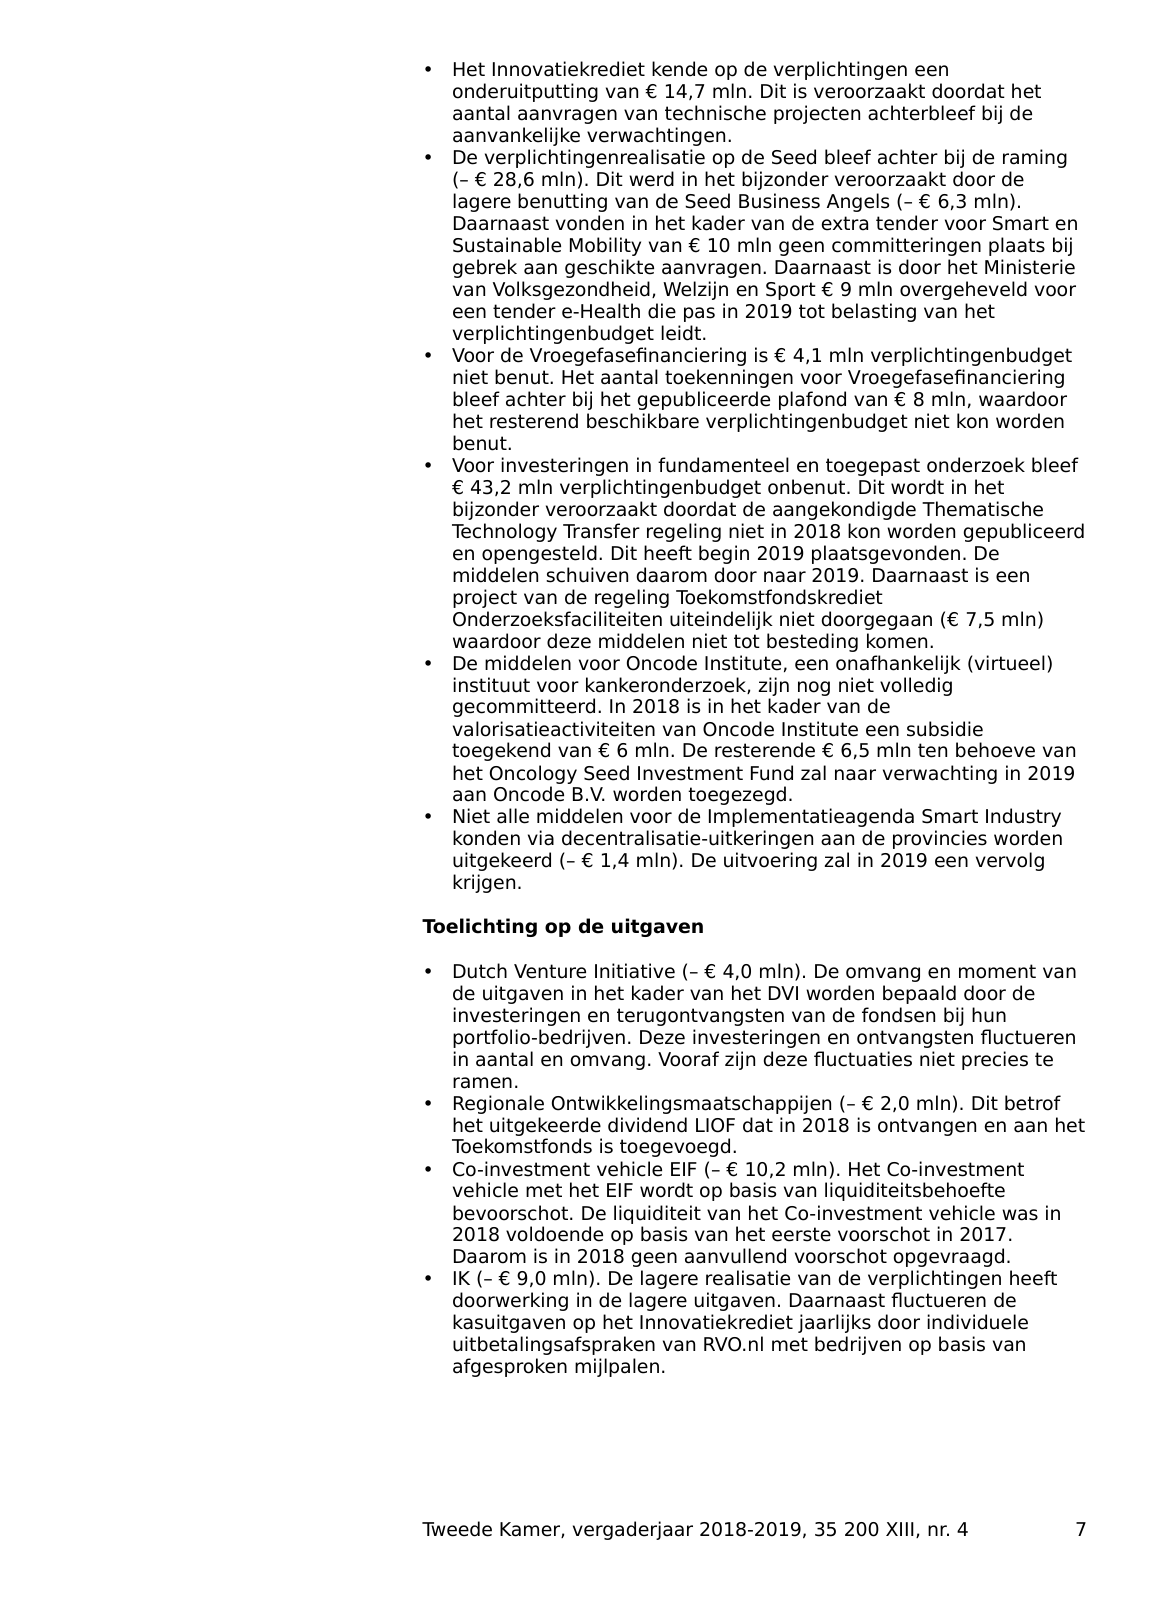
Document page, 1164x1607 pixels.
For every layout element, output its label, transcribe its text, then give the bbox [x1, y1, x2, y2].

subtitle Toelichting op de uitgaven [422, 916, 1087, 938]
text • De middelen voor Oncode Institute, een onafhankelijk (virtueel) instituut voor kankeronderzoek, zijn nog niet volledig gecommitteerd. In 2018 is in het kader van de valorisatieactiviteiten van Oncode Institute een subsidie toegekend van € 6 mln. De resterende € 6,5 mln ten behoeve van het Oncology Seed Investment Fund zal naar verwachting in 2019 aan Oncode B.V. worden toegezegd. [422, 652, 1087, 806]
text • Het Innovatiekrediet kende op de verplichtingen een onderuitputting van € 14,7 mln. Dit is veroorzaakt doordat het aantal aanvragen van technische projecten achterbleef bij de aanvankelijke verwachtingen. [422, 59, 1087, 147]
text • Dutch Venture Initiative (– € 4,0 mln). De omvang en moment van de uitgaven in het kader van het DVI worden bepaald door de investeringen en terugontvangsten van de fondsen bij hun portfolio-bedrijven. Deze investeringen en ontvangsten fluctueren in aantal en omvang. Vooraf zijn deze fluctuaties niet precies te ramen. [422, 961, 1087, 1092]
text • Co-investment vehicle EIF (– € 10,2 mln). Het Co-investment vehicle met het EIF wordt op basis van liquiditeitsbehoefte bevoorschot. De liquiditeit van het Co-investment vehicle was in 2018 voldoende op basis van het eerste voorschot in 2017. Daarom is in 2018 geen aanvullend voorschot opgevraagd. [422, 1158, 1087, 1268]
text • Voor de Vroegefasefinanciering is € 4,1 mln verplichtingenbudget niet benut. Het aantal toekenningen voor Vroegefasefinanciering bleef achter bij het gepubliceerde plafond van € 8 mln, waardoor het resterend beschikbare verplichtingenbudget niet kon worden benut. [422, 345, 1087, 455]
text • De verplichtingenrealisatie op de Seed bleef achter bij de raming (– € 28,6 mln). Dit werd in het bijzonder veroorzaakt door de lagere benutting van de Seed Business Angels (– € 6,3 mln). Daarnaast vonden in het kader van de extra tender voor Smart en Sustainable Mobility van € 10 mln geen committeringen plaats bij gebrek aan geschikte aanvragen. Daarnaast is door het Ministerie van Volksgezondheid, Welzijn en Sport € 9 mln overgeheveld voor een tender e-Health die pas in 2019 tot belasting van het verplichtingenbudget leidt. [422, 147, 1087, 345]
text • Regionale Ontwikkelingsmaatschappijen (– € 2,0 mln). Dit betrof het uitgekeerde dividend LIOF dat in 2018 is ontvangen en aan het Toekomstfonds is toegevoegd. [422, 1092, 1087, 1158]
text • IK (– € 9,0 mln). De lagere realisatie van de verplichtingen heeft doorwerking in de lagere uitgaven. Daarnaast fluctueren de kasuitgaven op het Innovatiekrediet jaarlijks door individuele uitbetalingsafspraken van RVO.nl met bedrijven op basis van afgesproken mijlpalen. [422, 1268, 1087, 1378]
text • Voor investeringen in fundamenteel en toegepast onderzoek bleef € 43,2 mln verplichtingenbudget onbenut. Dit wordt in het bijzonder veroorzaakt doordat de aangekondigde Thematische Technology Transfer regeling niet in 2018 kon worden gepubliceerd en opengesteld. Dit heeft begin 2019 plaatsgevonden. De middelen schuiven daarom door naar 2019. Daarnaast is een project van de regeling Toekomstfondskrediet Onderzoeksfaciliteiten uiteindelijk niet doorgegaan (€ 7,5 mln) waardoor deze middelen niet tot besteding komen. [422, 455, 1087, 652]
text • Niet alle middelen voor de Implementatieagenda Smart Industry konden via decentralisatie-uitkeringen aan de provincies worden uitgekeerd (– € 1,4 mln). De uitvoering zal in 2019 een vervolg krijgen. [422, 806, 1087, 894]
